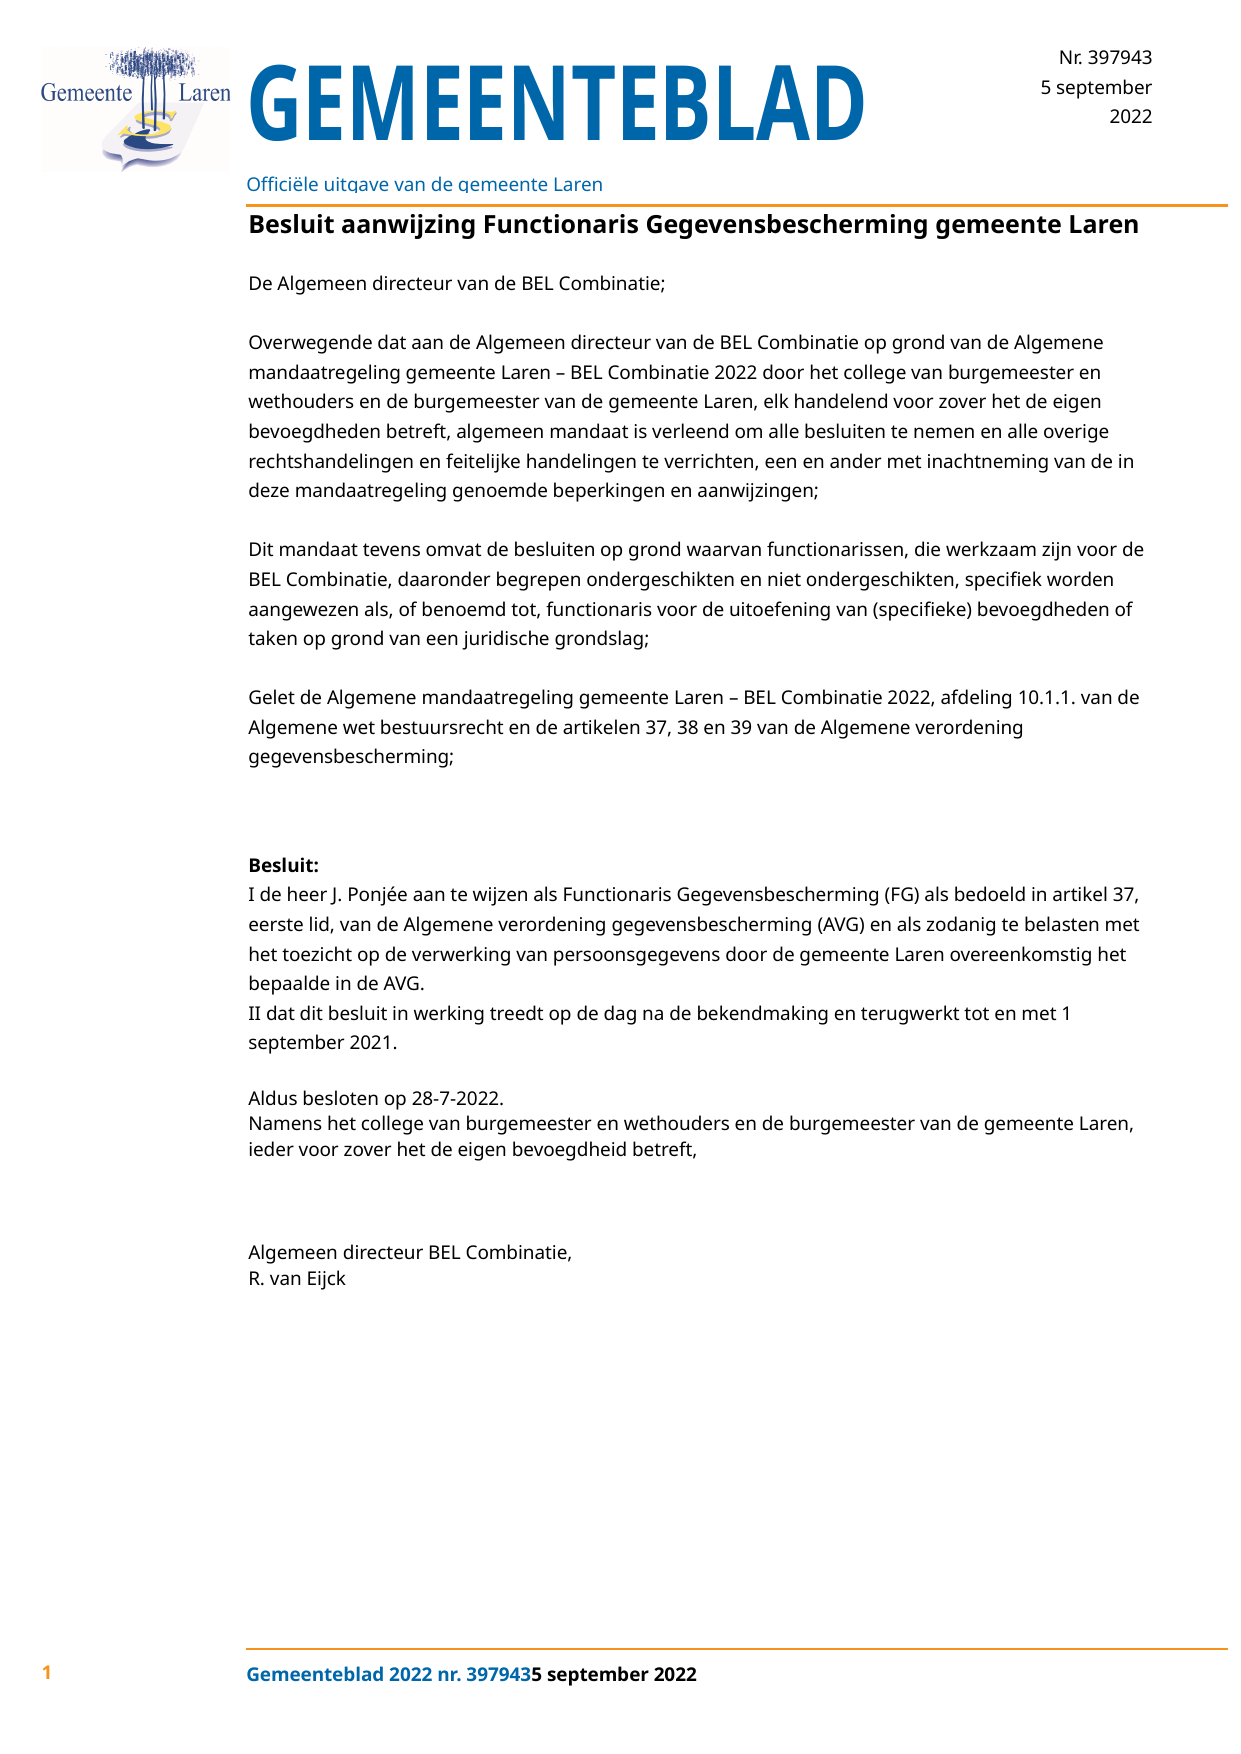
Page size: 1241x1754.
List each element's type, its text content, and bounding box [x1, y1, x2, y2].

text Namens het college van burgemeester en wethouders en de burgemeester van de gemeente Laren, ieder voor zover het de eigen bevoegdheid betreft, [248, 1111, 1152, 1162]
text Overwegende dat aan de Algemeen directeur van de BEL Combinatie op grond van de Algemene mandaatregeling gemeente Laren – BEL Combinatie 2022 door het college van burgemeester en wethouders en de burgemeester van de gemeente Laren, elk handelend voor zover het de eigen bevoegdheden betreft, algemeen mandaat is verleend om alle besluiten te nemen en alle overige rechtshandelingen en feitelijke handelingen te verrichten, een en ander met inachtneming van de in deze mandaatregeling genoemde beperkingen en aanwijzingen; [248, 329, 1152, 503]
text Algemeen directeur BEL Combinatie, [248, 1239, 1152, 1265]
text Dit mandaat tevens omvat de besluiten op grond waarvan functionarissen, die werkzaam zijn voor de BEL Combinatie, daaronder begrepen ondergeschikten en niet ondergeschikten, specifiek worden aangewezen als, of benoemd tot, functionaris voor de uitoefening van (specifieke) bevoegdheden of taken op grond van een juridische grondslag; [248, 537, 1152, 651]
text Besluit: [248, 852, 1152, 878]
text Aldus besloten op 28-7-2022. [248, 1085, 1152, 1111]
text R. van Eijck [248, 1265, 1152, 1291]
text II dat dit besluit in werking treedt op de dag na de bekendmaking en terugwerkt tot en met 1 september 2021. [248, 1000, 1152, 1055]
picture [41, 47, 231, 172]
text Gelet de Algemene mandaatregeling gemeente Laren – BEL Combinatie 2022, afdeling 10.1.1. van de Algemene wet bestuursrecht en de artikelen 37, 38 en 39 van de Algemene verordening gegevensbescherming; [248, 684, 1152, 769]
text Besluit aanwijzing Functionaris Gegevensbescherming gemeente Laren [248, 207, 1152, 241]
text I de heer J. Ponjée aan te wijzen als Functionaris Gegevensbescherming (FG) als bedoeld in artikel 37, eerste lid, van de Algemene verordening gegevensbescherming (AVG) en als zodanig te belasten met het toezicht op de verwerking van persoonsgegevens door de gemeente Laren overeenkomstig het bepaalde in de AVG. [248, 882, 1152, 996]
text De Algemeen directeur van de BEL Combinatie; [248, 270, 1152, 296]
